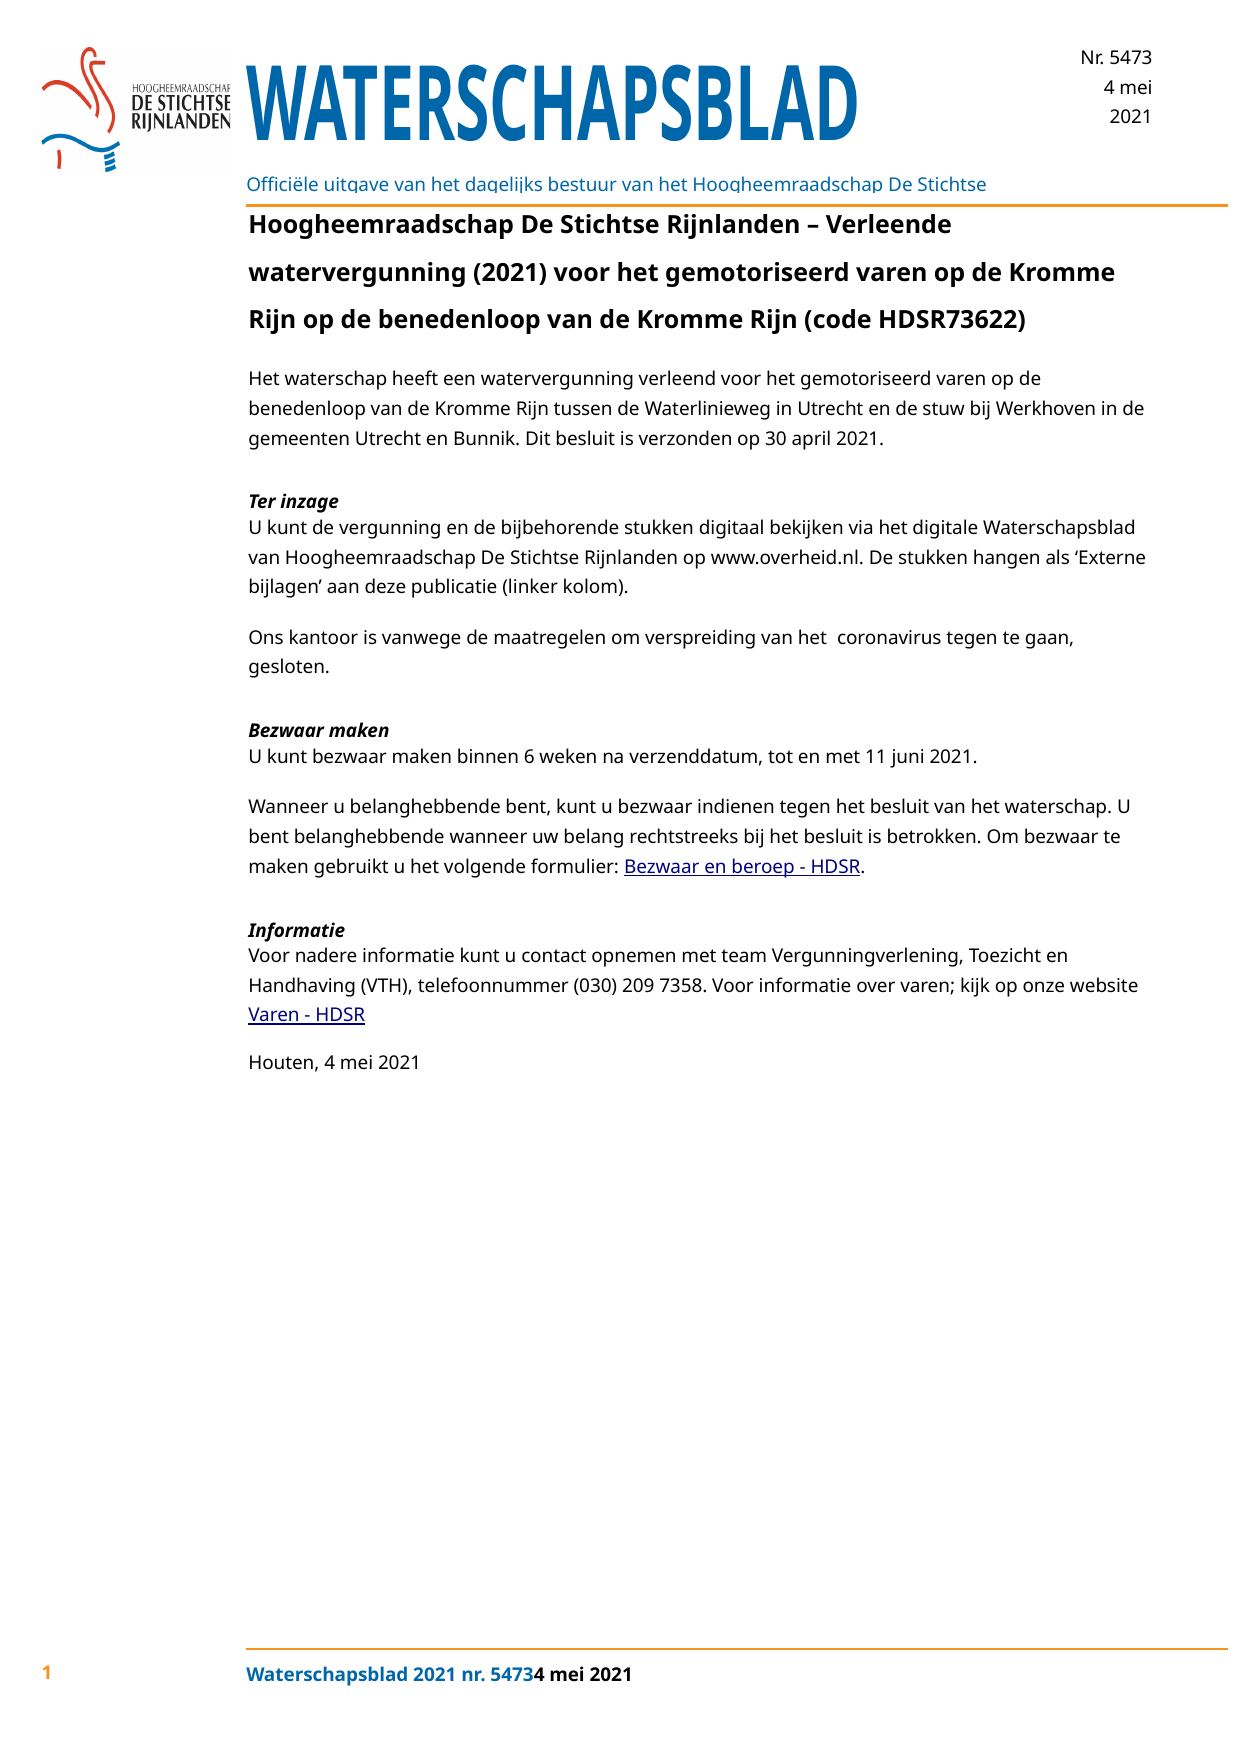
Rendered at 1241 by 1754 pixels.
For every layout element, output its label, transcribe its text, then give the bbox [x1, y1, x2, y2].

text Ter inzage [248, 489, 1152, 514]
text Het waterschap heeft een watervergunning verleend voor het gemotoriseerd varen op de benedenloop van de Kromme Rijn tussen de Waterlinieweg in Utrecht en de stuw bij Werkhoven in de gemeenten Utrecht en Bunnik. Dit besluit is verzonden op 30 april 2021. [248, 366, 1152, 450]
text Bezwaar maken [248, 717, 1152, 743]
text Ons kantoor is vanwege de maatregelen om verspreiding van het coronavirus tegen te gaan, gesloten. [248, 624, 1152, 679]
text Voor nadere informatie kunt u contact opnemen met team Vergunningverlening, Toezicht en Handhaving (VTH), telefoonnummer (030) 209 7358. Voor informatie over varen; kijk op onze website Varen - HDSR [248, 942, 1152, 1027]
text Wanneer u belanghebbende bent, kunt u bezwaar indienen tegen het besluit van het waterschap. U bent belanghebbende wanneer uw belang rechtstreeks bij het besluit is betrokken. Om bezwaar te maken gebruikt u het volgende formulier: Bezwaar en beroep - HDSR. [248, 794, 1152, 878]
picture [41, 47, 231, 172]
text Informatie [248, 917, 1152, 942]
text U kunt bezwaar maken binnen 6 weken na verzenddatum, tot en met 11 juni 2021. [248, 743, 1152, 769]
text Houten, 4 mei 2021 [248, 1049, 1152, 1075]
text Hoogheemraadschap De Stichtse Rijnlanden – Verleende watervergunning (2021) voor het gemotoriseerd varen op de Kromme Rijn op de benedenloop van de Kromme Rijn (code HDSR73622) [248, 207, 1152, 336]
text U kunt de vergunning en de bijbehorende stukken digitaal bekijken via het digitale Waterschapsblad van Hoogheemraadschap De Stichtse Rijnlanden op www.overheid.nl. De stukken hangen als ‘Externe bijlagen’ aan deze publicatie (linker kolom). [248, 514, 1152, 599]
